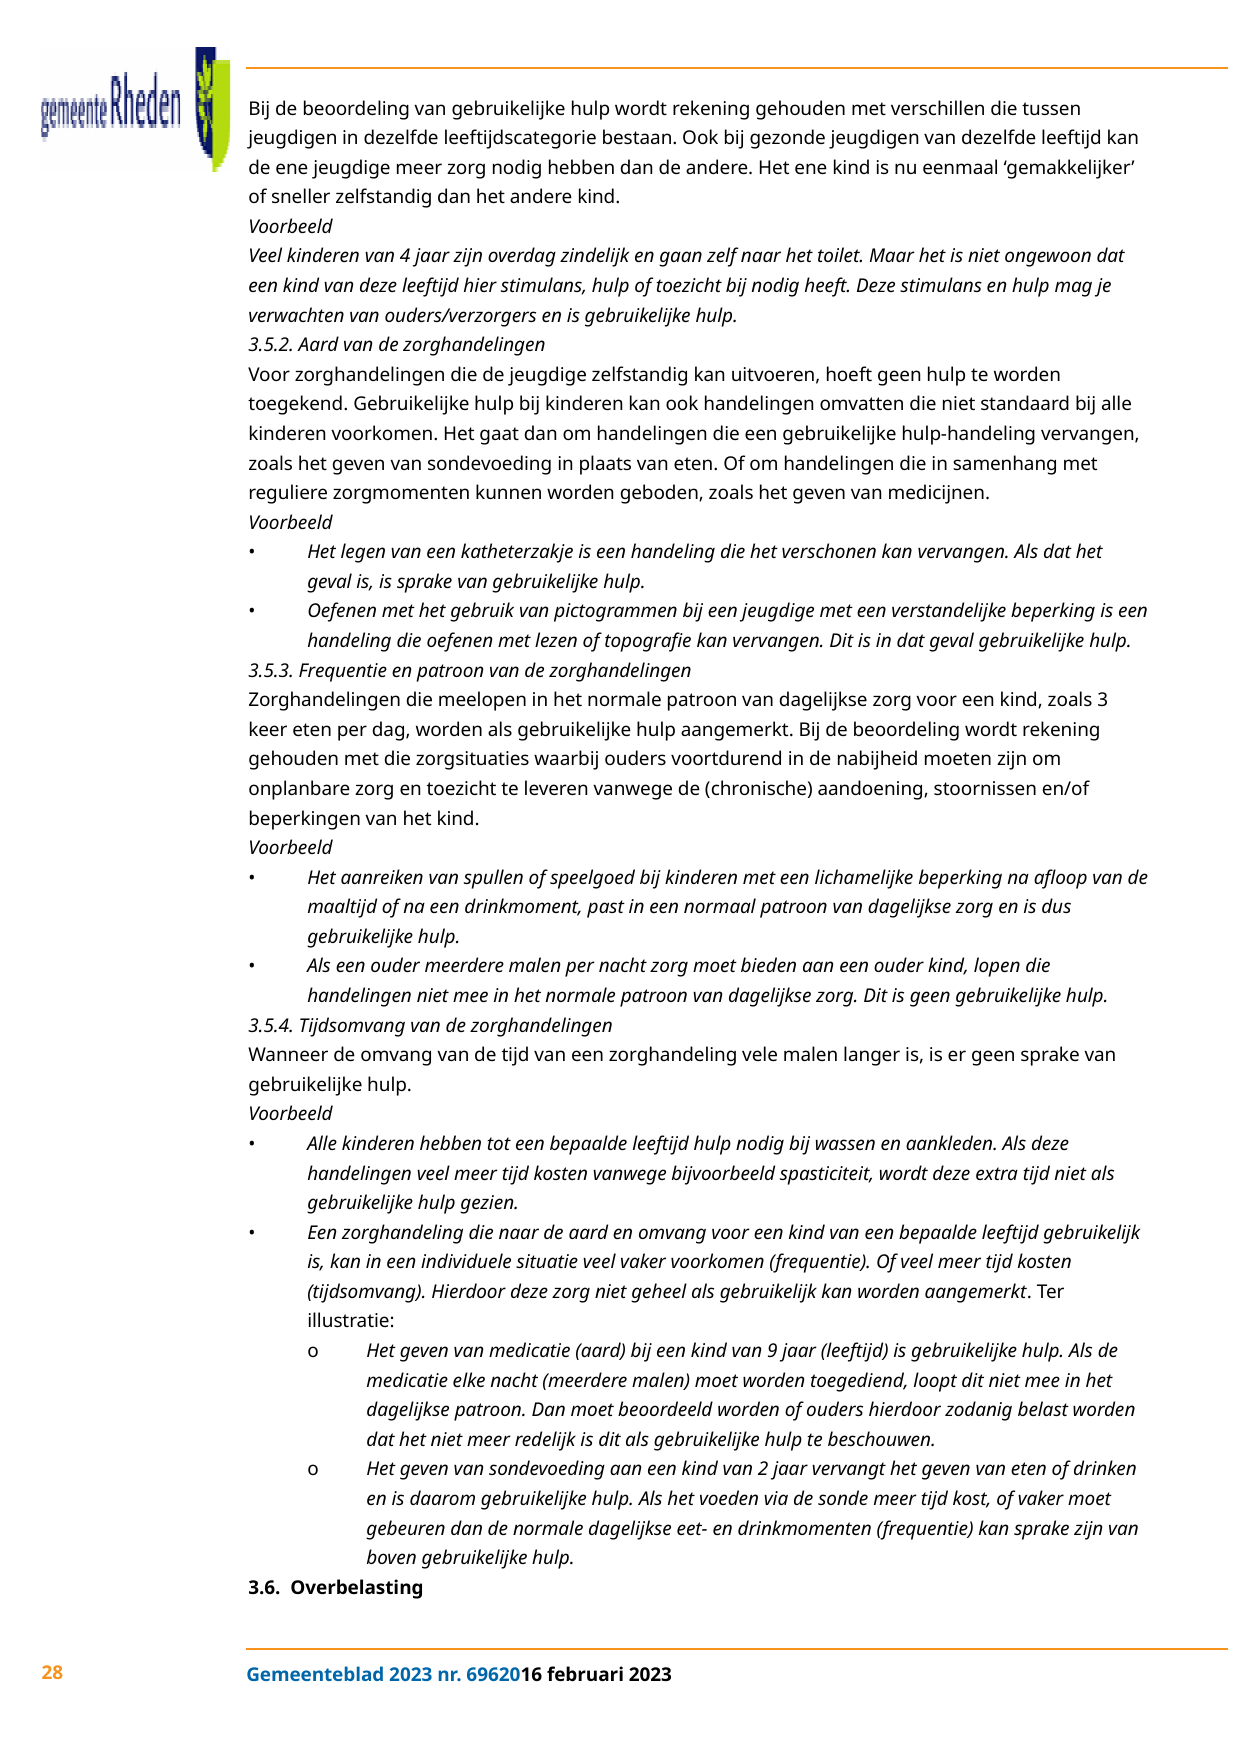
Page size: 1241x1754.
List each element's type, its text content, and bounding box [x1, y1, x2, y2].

text Wanneer de omvang van de tijd van een zorghandeling vele malen langer is, is er geen sprake van gebruikelijke hulp. [248, 1041, 1152, 1097]
text Voorbeeld [248, 213, 1152, 239]
picture [41, 47, 231, 172]
list Het geven van medicatie (aard) bij een kind van 9 jaar (leeftijd) is gebruikelijke hulp. Als de medicatie elke nacht (meerdere malen) moet worden toegediend, loopt dit niet mee in het dagelijkse patroon. Dan moet beoordeeld worden of ouders hierdoor zodanig belast worden dat het niet meer redelijk is dit als gebruikelijke hulp te beschouwen. [307, 1337, 1152, 1452]
text Voorbeeld [248, 834, 1152, 860]
list Het geven van sondevoeding aan een kind van 2 jaar vervangt het geven van eten of drinken en is daarom gebruikelijke hulp. Als het voeden via de sonde meer tijd kost, of vaker moet gebeuren dan de normale dagelijkse eet- en drinkmomenten (frequentie) kan sprake zijn van boven gebruikelijke hulp. [307, 1456, 1152, 1570]
list Alle kinderen hebben tot een bepaalde leeftijd hulp nodig bij wassen en aankleden. Als deze handelingen veel meer tijd kosten vanwege bijvoorbeeld spasticiteit, wordt deze extra tijd niet als gebruikelijke hulp gezien. [248, 1130, 1152, 1215]
text 3.5.3. Frequentie en patroon van de zorghandelingen [248, 657, 1152, 683]
text Voor zorghandelingen die de jeugdige zelfstandig kan uitvoeren, hoeft geen hulp te worden toegekend. Gebruikelijke hulp bij kinderen kan ook handelingen omvatten die niet standaard bij alle kinderen voorkomen. Het gaat dan om handelingen die een gebruikelijke hulp-handeling vervangen, zoals het geven van sondevoeding in plaats van eten. Of om handelingen die in samenhang met reguliere zorgmomenten kunnen worden geboden, zoals het geven van medicijnen. [248, 361, 1152, 505]
text 3.5.2. Aard van de zorghandelingen [248, 331, 1152, 357]
list Het legen van een katheterzakje is een handeling die het verschonen kan vervangen. Als dat het geval is, is sprake van gebruikelijke hulp. [248, 538, 1152, 594]
text Voorbeeld [248, 1101, 1152, 1126]
list Een zorghandeling die naar de aard en omvang voor een kind van een bepaalde leeftijd gebruikelijk is, kan in een individuele situatie veel vaker voorkomen (frequentie). Of veel meer tijd kosten (tijdsomvang). Hierdoor deze zorg niet geheel als gebruikelijk kan worden aangemerkt. Ter illustratie: [248, 1219, 1152, 1333]
text Voorbeeld [248, 509, 1152, 535]
text Bij de beoordeling van gebruikelijke hulp wordt rekening gehouden met verschillen die tussen jeugdigen in dezelfde leeftijdscategorie bestaan. Ook bij gezonde jeugdigen van dezelfde leeftijd kan de ene jeugdige meer zorg nodig hebben dan de andere. Het ene kind is nu eenmaal ‘gemakkelijker’ of sneller zelfstandig dan het andere kind. [248, 95, 1152, 209]
list Het aanreiken van spullen of speelgoed bij kinderen met een lichamelijke beperking na afloop van de maaltijd of na een drinkmoment, past in een normaal patroon van dagelijkse zorg en is dus gebruikelijke hulp. [248, 864, 1152, 949]
text Zorghandelingen die meelopen in het normale patroon van dagelijkse zorg voor een kind, zoals 3 keer eten per dag, worden als gebruikelijke hulp aangemerkt. Bij de beoordeling wordt rekening gehouden met die zorgsituaties waarbij ouders voortdurend in de nabijheid moeten zijn om onplanbare zorg en toezicht te leveren vanwege de (chronische) aandoening, stoornissen en/of beperkingen van het kind. [248, 686, 1152, 831]
list Als een ouder meerdere malen per nacht zorg moet bieden aan een ouder kind, lopen die handelingen niet mee in het normale patroon van dagelijkse zorg. Dit is geen gebruikelijke hulp. [248, 953, 1152, 1008]
text Veel kinderen van 4 jaar zijn overdag zindelijk en gaan zelf naar het toilet. Maar het is niet ongewoon dat een kind van deze leeftijd hier stimulans, hulp of toezicht bij nodig heeft. Deze stimulans en hulp mag je verwachten van ouders/verzorgers en is gebruikelijke hulp. [248, 243, 1152, 328]
text 3.6. Overbelasting [248, 1574, 1152, 1600]
list Oefenen met het gebruik van pictogrammen bij een jeugdige met een verstandelijke beperking is een handeling die oefenen met lezen of topografie kan vervangen. Dit is in dat geval gebruikelijke hulp. [248, 598, 1152, 653]
text 3.5.4. Tijdsomvang van de zorghandelingen [248, 1012, 1152, 1038]
